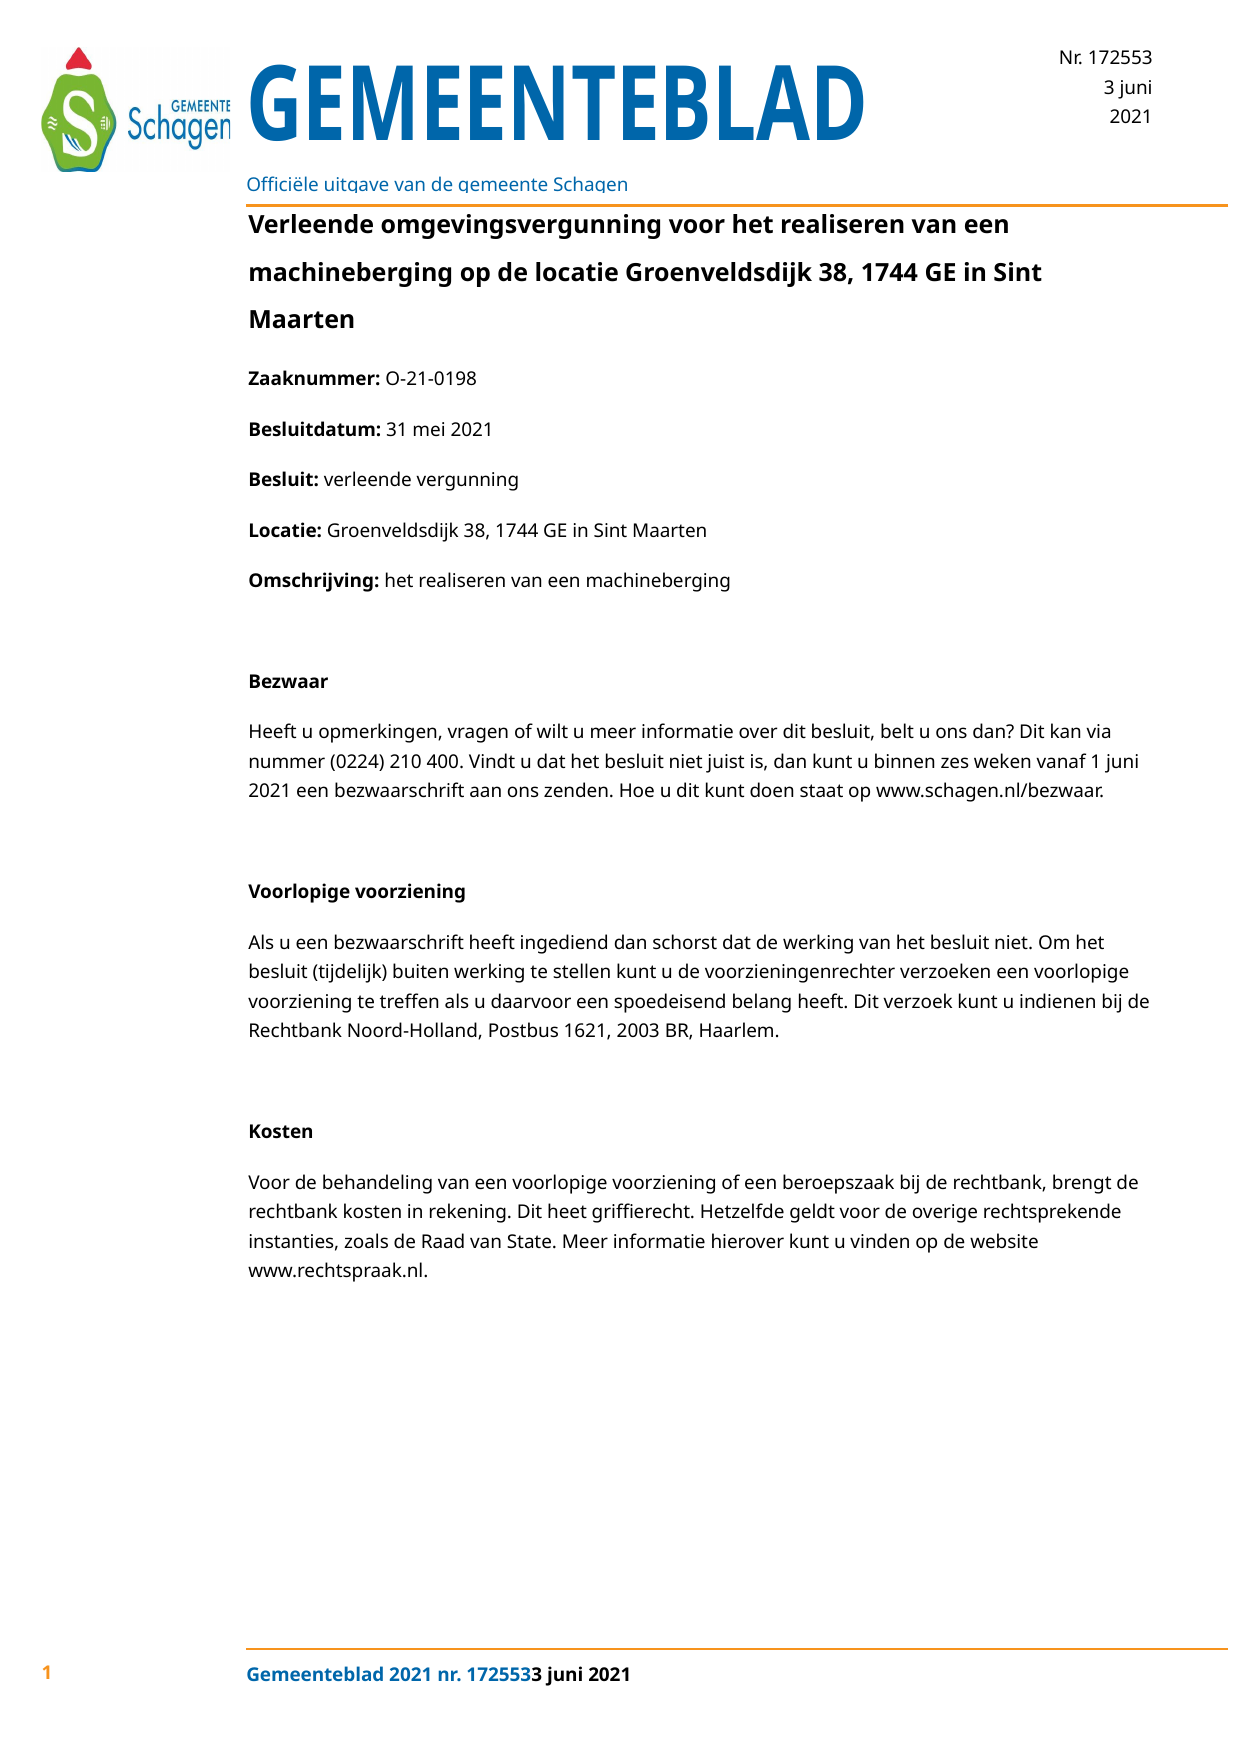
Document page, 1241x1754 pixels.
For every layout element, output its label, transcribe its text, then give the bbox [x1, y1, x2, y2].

text Bezwaar [248, 668, 1152, 694]
text Voor de behandeling van een voorlopige voorziening of een beroepszaak bij de rechtbank, brengt de rechtbank kosten in rekening. Dit heet griffierecht. Hetzelfde geldt voor de overige rechtsprekende instanties, zoals de Raad van State. Meer informatie hierover kunt u vinden op de website www.rechtspraak.nl. [248, 1169, 1152, 1283]
text Besluitdatum: 31 mei 2021 [248, 416, 1152, 442]
text Heeft u opmerkingen, vragen of wilt u meer informatie over dit besluit, belt u ons dan? Dit kan via nummer (0224) 210 400. Vindt u dat het besluit niet juist is, dan kunt u binnen zes weken vanaf 1 juni 2021 een bezwaarschrift aan ons zenden. Hoe u dit kunt doen staat op www.schagen.nl/bezwaar. [248, 718, 1152, 803]
text Besluit: verleende vergunning [248, 466, 1152, 492]
text Voorlopige voorziening [248, 878, 1152, 904]
text Locatie: Groenveldsdijk 38, 1744 GE in Sint Maarten [248, 517, 1152, 542]
text Als u een bezwaarschrift heeft ingediend dan schorst dat de werking van het besluit niet. Om het besluit (tijdelijk) buiten werking te stellen kunt u de voorzieningenrechter verzoeken een voorlopige voorziening te treffen als u daarvoor een spoedeisend belang heeft. Dit verzoek kunt u indienen bij de Rechtbank Noord-Holland, Postbus 1621, 2003 BR, Haarlem. [248, 929, 1152, 1043]
picture [41, 47, 231, 172]
text Verleende omgevingsvergunning voor het realiseren van een machineberging op de locatie Groenveldsdijk 38, 1744 GE in Sint Maarten [248, 207, 1152, 336]
text Zaaknummer: O-21-0198 [248, 366, 1152, 391]
text Omschrijving: het realiseren van een machineberging [248, 567, 1152, 593]
text Kosten [248, 1118, 1152, 1144]
